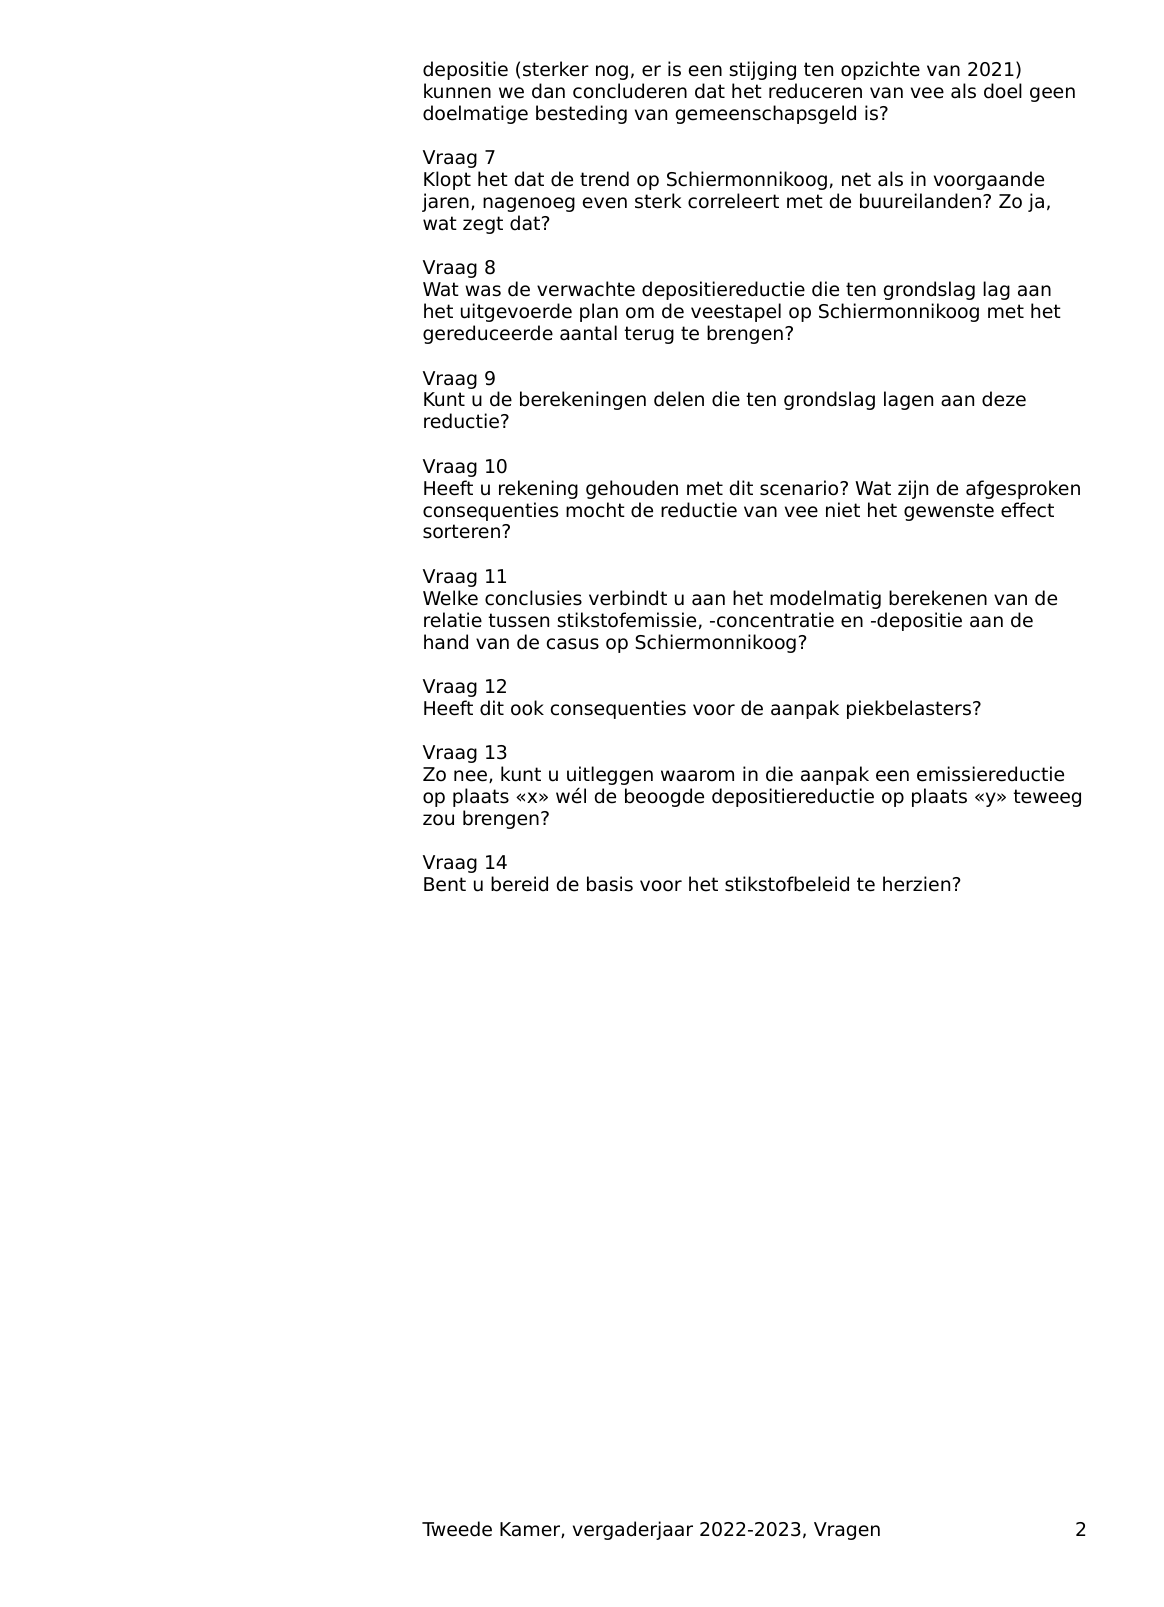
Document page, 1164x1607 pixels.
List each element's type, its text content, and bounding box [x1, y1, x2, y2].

text Vraag 10 [422, 456, 1087, 477]
text Vraag 7 [422, 147, 1087, 169]
text Wat was de verwachte depositiereductie die ten grondslag lag aan het uitgevoerde plan om de veestapel op Schiermonnikoog met het gereduceerde aantal terug te brengen? [422, 279, 1087, 345]
text Welke conclusies verbindt u aan het modelmatig berekenen van de relatie tussen stikstofemissie, -concentratie en -depositie aan de hand van de casus op Schiermonnikoog? [422, 588, 1087, 653]
text Bent u bereid de basis voor het stikstofbeleid te herzien? [422, 874, 1087, 896]
text Vraag 12 [422, 676, 1087, 698]
text Heeft dit ook consequenties voor de aanpak piekbelasters? [422, 698, 1087, 720]
text depositie (sterker nog, er is een stijging ten opzichte van 2021) kunnen we dan concluderen dat het reduceren van vee als doel geen doelmatige besteding van gemeenschapsgeld is? [422, 59, 1087, 125]
text Vraag 14 [422, 852, 1087, 874]
text Zo nee, kunt u uitleggen waarom in die aanpak een emissiereductie op plaats «x» wél de beoogde depositiereductie op plaats «y» teweeg zou brengen? [422, 764, 1087, 830]
text Vraag 8 [422, 257, 1087, 279]
text Vraag 9 [422, 367, 1087, 389]
text Vraag 11 [422, 566, 1087, 588]
text Vraag 13 [422, 742, 1087, 764]
text Klopt het dat de trend op Schiermonnikoog, net als in voorgaande jaren, nagenoeg even sterk correleert met de buureilanden? Zo ja, wat zegt dat? [422, 169, 1087, 235]
text Heeft u rekening gehouden met dit scenario? Wat zijn de afgesproken consequenties mocht de reductie van vee niet het gewenste effect sorteren? [422, 477, 1087, 543]
text Kunt u de berekeningen delen die ten grondslag lagen aan deze reductie? [422, 389, 1087, 433]
